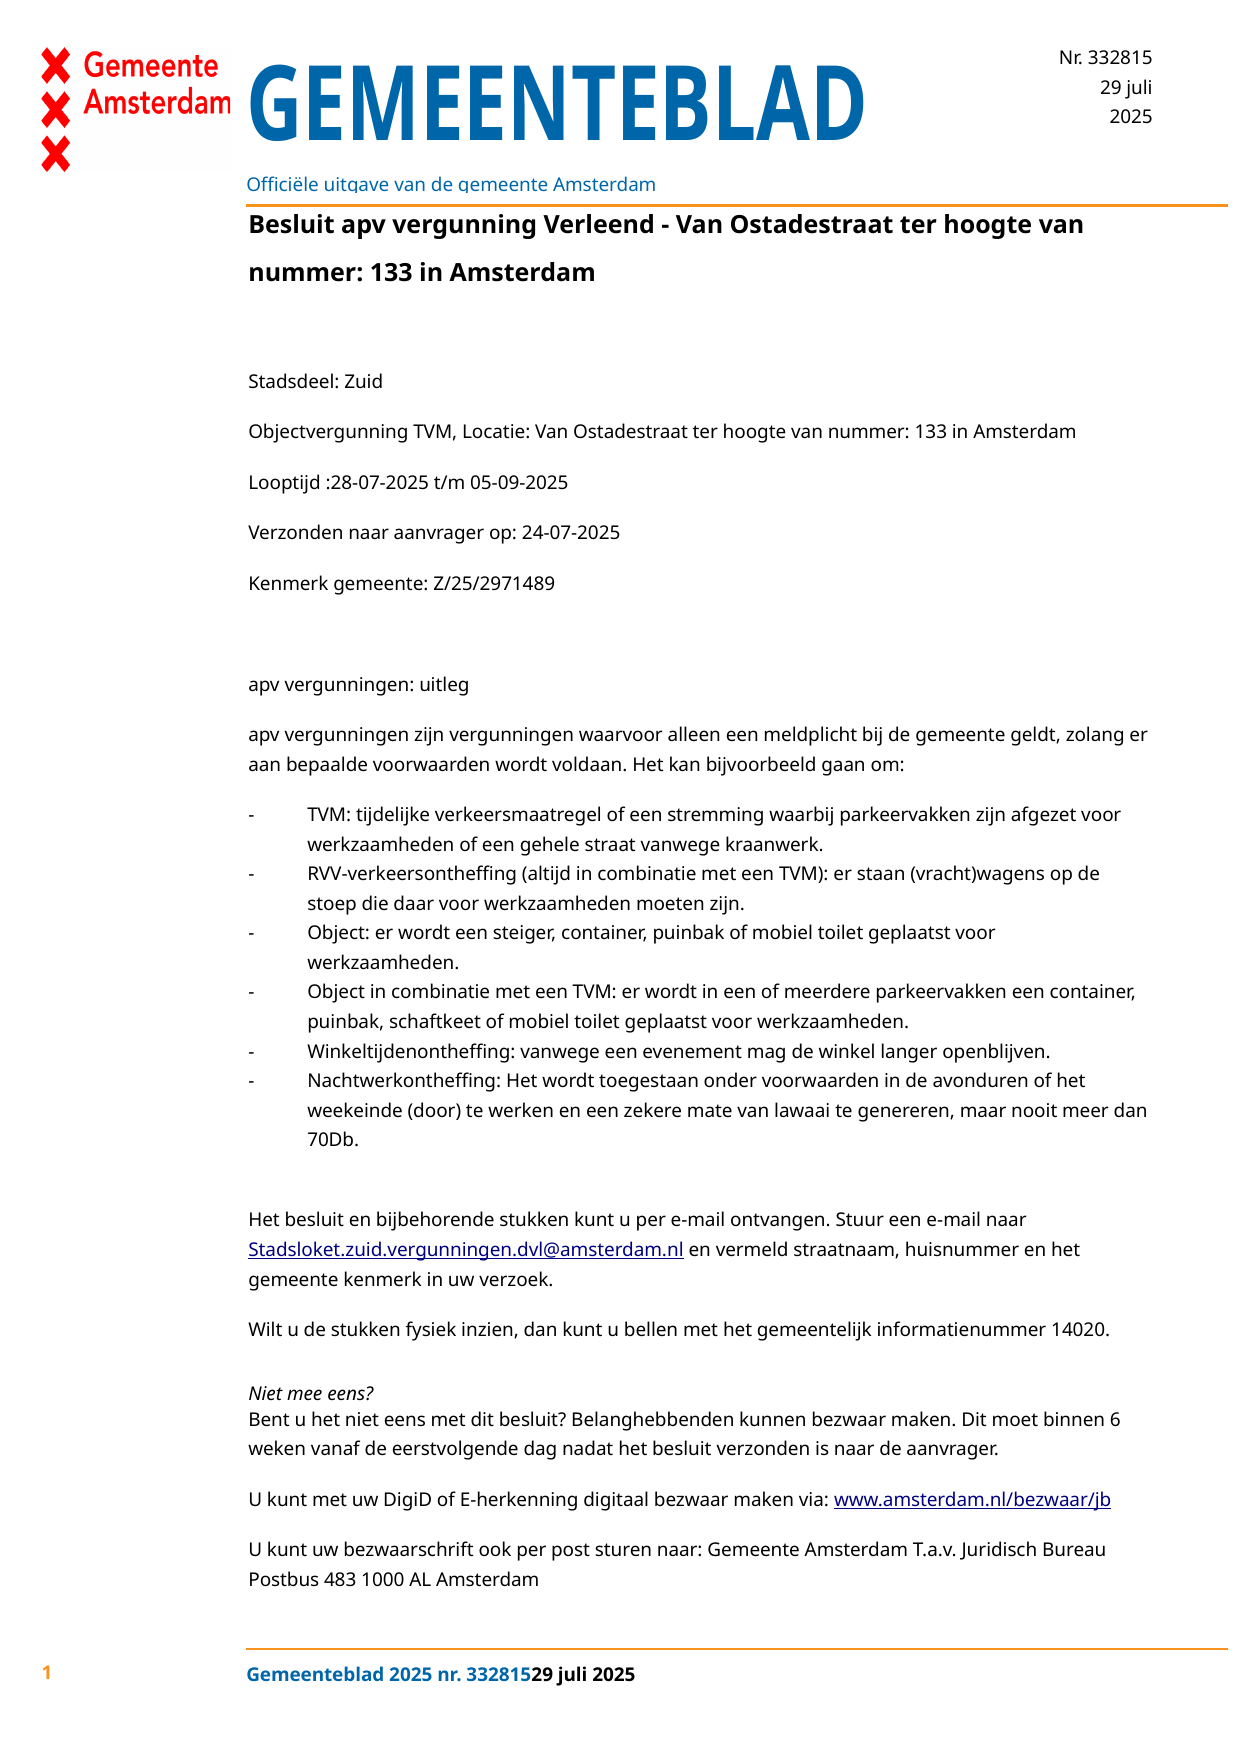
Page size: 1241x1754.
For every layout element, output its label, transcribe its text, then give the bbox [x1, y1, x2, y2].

list TVM: tijdelijke verkeersmaatregel of een stremming waarbij parkeervakken zijn afgezet voor werkzaamheden of een gehele straat vanwege kraanwerk. [248, 801, 1152, 857]
text Bent u het niet eens met dit besluit? Belanghebbenden kunnen bezwaar maken. Dit moet binnen 6 weken vanaf de eerstvolgende dag nadat het besluit verzonden is naar de aanvrager. [248, 1406, 1152, 1461]
list Object: er wordt een steiger, container, puinbak of mobiel toilet geplaatst voor werkzaamheden. [248, 919, 1152, 975]
text Niet mee eens? [248, 1380, 1152, 1406]
text apv vergunningen zijn vergunningen waarvoor alleen een meldplicht bij de gemeente geldt, zolang er aan bepaalde voorwaarden wordt voldaan. Het kan bijvoorbeeld gaan om: [248, 721, 1152, 777]
list Nachtwerkontheffing: Het wordt toegestaan onder voorwaarden in de avonduren of het weekeinde (door) te werken en een zekere mate van lawaai te genereren, maar nooit meer dan 70Db. [248, 1067, 1152, 1152]
list RVV-verkeersontheffing (altijd in combinatie met een TVM): er staan (vracht)wagens op de stoep die daar voor werkzaamheden moeten zijn. [248, 860, 1152, 916]
text U kunt met uw DigiD of E-herkenning digitaal bezwaar maken via: www.amsterdam.nl/bezwaar/jb [248, 1486, 1152, 1512]
text Stadsdeel: Zuid [248, 368, 1152, 394]
text Kenmerk gemeente: Z/25/2971489 [248, 570, 1152, 596]
text Besluit apv vergunning Verleend - Van Ostadestraat ter hoogte van nummer: 133 in Amsterdam [248, 207, 1152, 288]
text Wilt u de stukken fysiek inzien, dan kunt u bellen met het gemeentelijk informatienummer 14020. [248, 1316, 1152, 1342]
text apv vergunningen: uitleg [248, 671, 1152, 697]
text U kunt uw bezwaarschrift ook per post sturen naar: Gemeente Amsterdam T.a.v. Juridisch Bureau Postbus 483 1000 AL Amsterdam [248, 1536, 1152, 1592]
list Winkeltijdenontheffing: vanwege een evenement mag de winkel langer openblijven. [248, 1038, 1152, 1064]
text Het besluit en bijbehorende stukken kunt u per e-mail ontvangen. Stuur een e-mail naar Stadsloket.zuid.vergunningen.dvl@amsterdam.nl en vermeld straatnaam, huisnummer en het gemeente kenmerk in uw verzoek. [248, 1207, 1152, 1292]
text Objectvergunning TVM, Locatie: Van Ostadestraat ter hoogte van nummer: 133 in Amsterdam [248, 419, 1152, 444]
picture [41, 47, 231, 172]
text Verzonden naar aanvrager op: 24-07-2025 [248, 519, 1152, 545]
list Object in combinatie met een TVM: er wordt in een of meerdere parkeervakken een container, puinbak, schaftkeet of mobiel toilet geplaatst voor werkzaamheden. [248, 979, 1152, 1034]
text Looptijd :28-07-2025 t/m 05-09-2025 [248, 469, 1152, 495]
